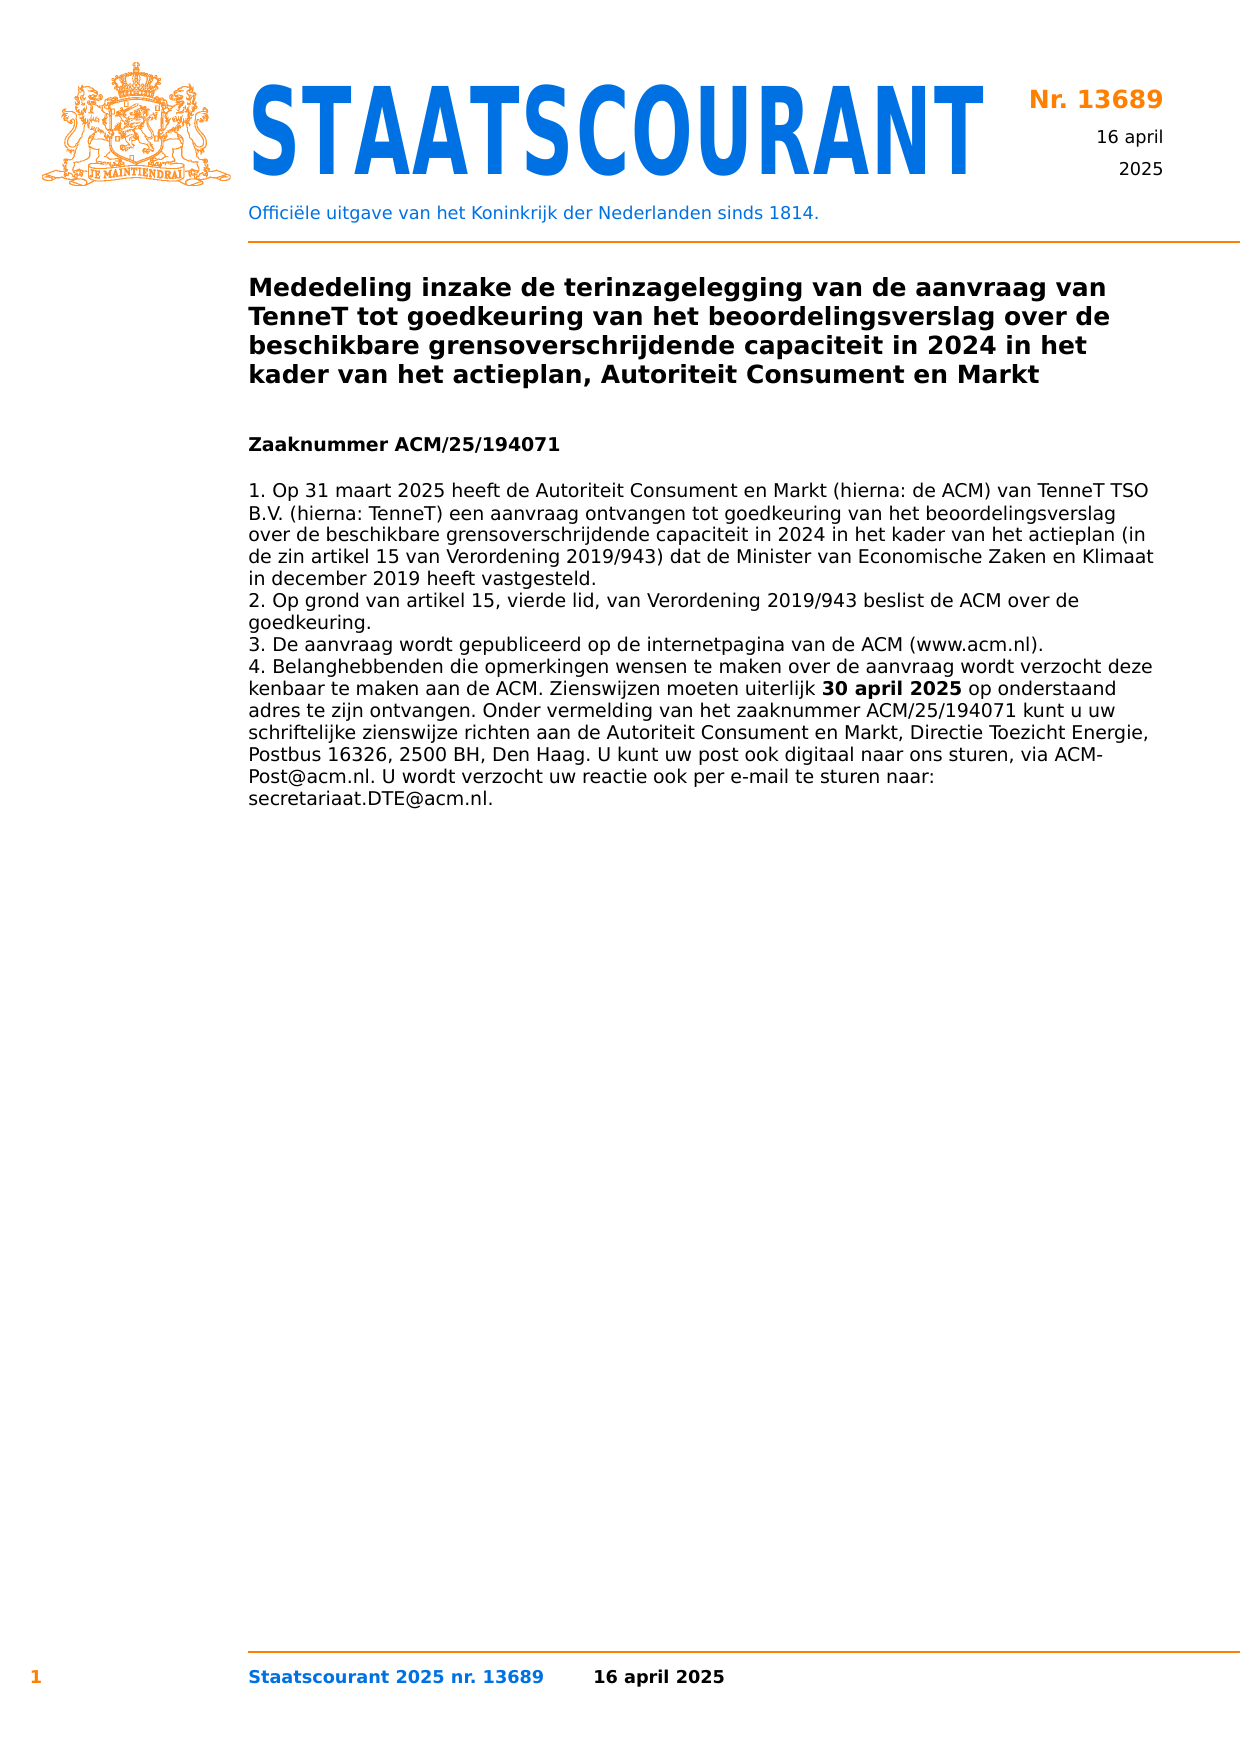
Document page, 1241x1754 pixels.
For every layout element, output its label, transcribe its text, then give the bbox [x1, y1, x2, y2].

table_header Nr. 13689 [998, 62, 1240, 121]
text 4. Belanghebbenden die opmerkingen wensen te maken over de aanvraag wordt verzocht deze kenbaar te maken aan de ACM. Zienswijzen moeten uiterlijk 30 april 2025 op onderstaand adres te zijn ontvangen. Onder vermelding van het zaaknummer ACM/25/194071 kunt u uw schriftelijke zienswijze richten aan de Autoriteit Consument en Markt, Directie Toezicht Energie, Postbus 16326, 2500 BH, Den Haag. U kunt uw post ook digitaal naar ons sturen, via ACM-Post@acm.nl. U wordt verzocht uw reactie ook per e-mail te sturen naar: secretariaat.DTE@acm.nl. [248, 656, 1163, 810]
subtitle Zaaknummer ACM/25/194071 [248, 433, 1163, 455]
text 2. Op grond van artikel 15, vierde lid, van Verordening 2019/943 beslist de ACM over de goedkeuring. [248, 590, 1163, 634]
table_header STAATSCOURANT [248, 62, 998, 203]
table_cell 2025 [998, 153, 1240, 203]
subtitle Mededeling inzake de terinzagelegging van de aanvraag van TenneT tot goedkeuring van het beoordelingsverslag over de beschikbare grensoverschrijdende capaciteit in 2024 in het kader van het actieplan, Autoriteit Consument en Markt [248, 273, 1163, 390]
picture [41, 62, 231, 186]
table_header [25, 62, 248, 241]
table_cell 16 april [998, 121, 1240, 153]
text 1. Op 31 maart 2025 heeft de Autoriteit Consument en Markt (hierna: de ACM) van TenneT TSO B.V. (hierna: TenneT) een aanvraag ontvangen tot goedkeuring van het beoordelingsverslag over de beschikbare grensoverschrijdende capaciteit in 2024 in het kader van het actieplan (in de zin artikel 15 van Verordening 2019/943) dat de Minister van Economische Zaken en Klimaat in december 2019 heeft vastgesteld. [248, 480, 1163, 590]
table_cell Officiële uitgave van het Koninkrijk der Nederlanden sinds 1814. [248, 203, 1240, 241]
text 3. De aanvraag wordt gepubliceerd op de internetpagina van de ACM (www.acm.nl). [248, 634, 1163, 656]
